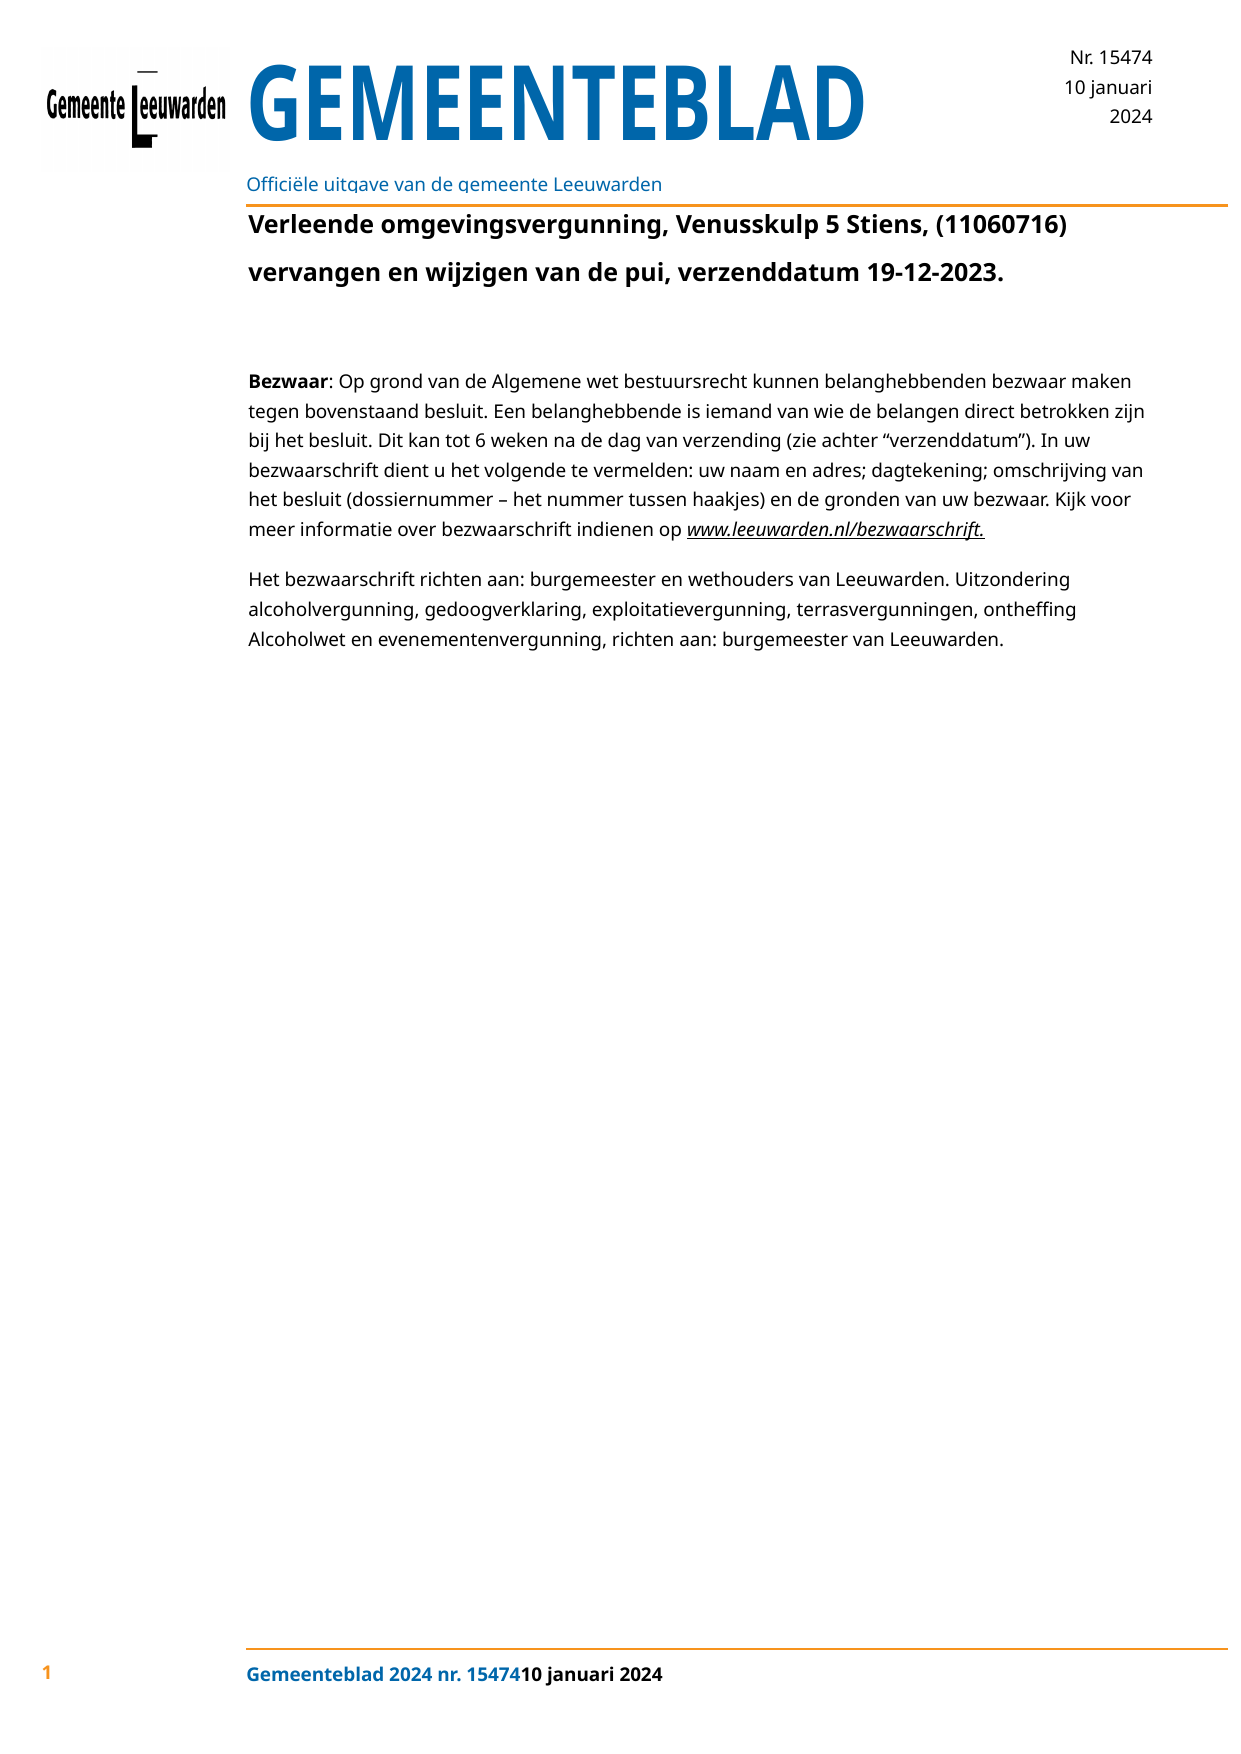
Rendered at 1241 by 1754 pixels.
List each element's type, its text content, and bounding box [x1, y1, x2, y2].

picture [41, 47, 231, 172]
text Bezwaar: Op grond van de Algemene wet bestuursrecht kunnen belanghebbenden bezwaar maken tegen bovenstaand besluit. Een belanghebbende is iemand van wie de belangen direct betrokken zijn bij het besluit. Dit kan tot 6 weken na de dag van verzending (zie achter “verzenddatum”). In uw bezwaarschrift dient u het volgende te vermelden: uw naam en adres; dagtekening; omschrijving van het besluit (dossiernummer – het nummer tussen haakjes) en de gronden van uw bezwaar. Kijk voor meer informatie over bezwaarschrift indienen op www.leeuwarden.nl/bezwaarschrift. [248, 368, 1152, 542]
text Verleende omgevingsvergunning, Venusskulp 5 Stiens, (11060716) vervangen en wijzigen van de pui, verzenddatum 19-12-2023. [248, 207, 1152, 288]
text Het bezwaarschrift richten aan: burgemeester en wethouders van Leeuwarden. Uitzondering alcoholvergunning, gedoogverklaring, exploitatievergunning, terrasvergunningen, ontheffing Alcoholwet en evenementenvergunning, richten aan: burgemeester van Leeuwarden. [248, 567, 1152, 652]
